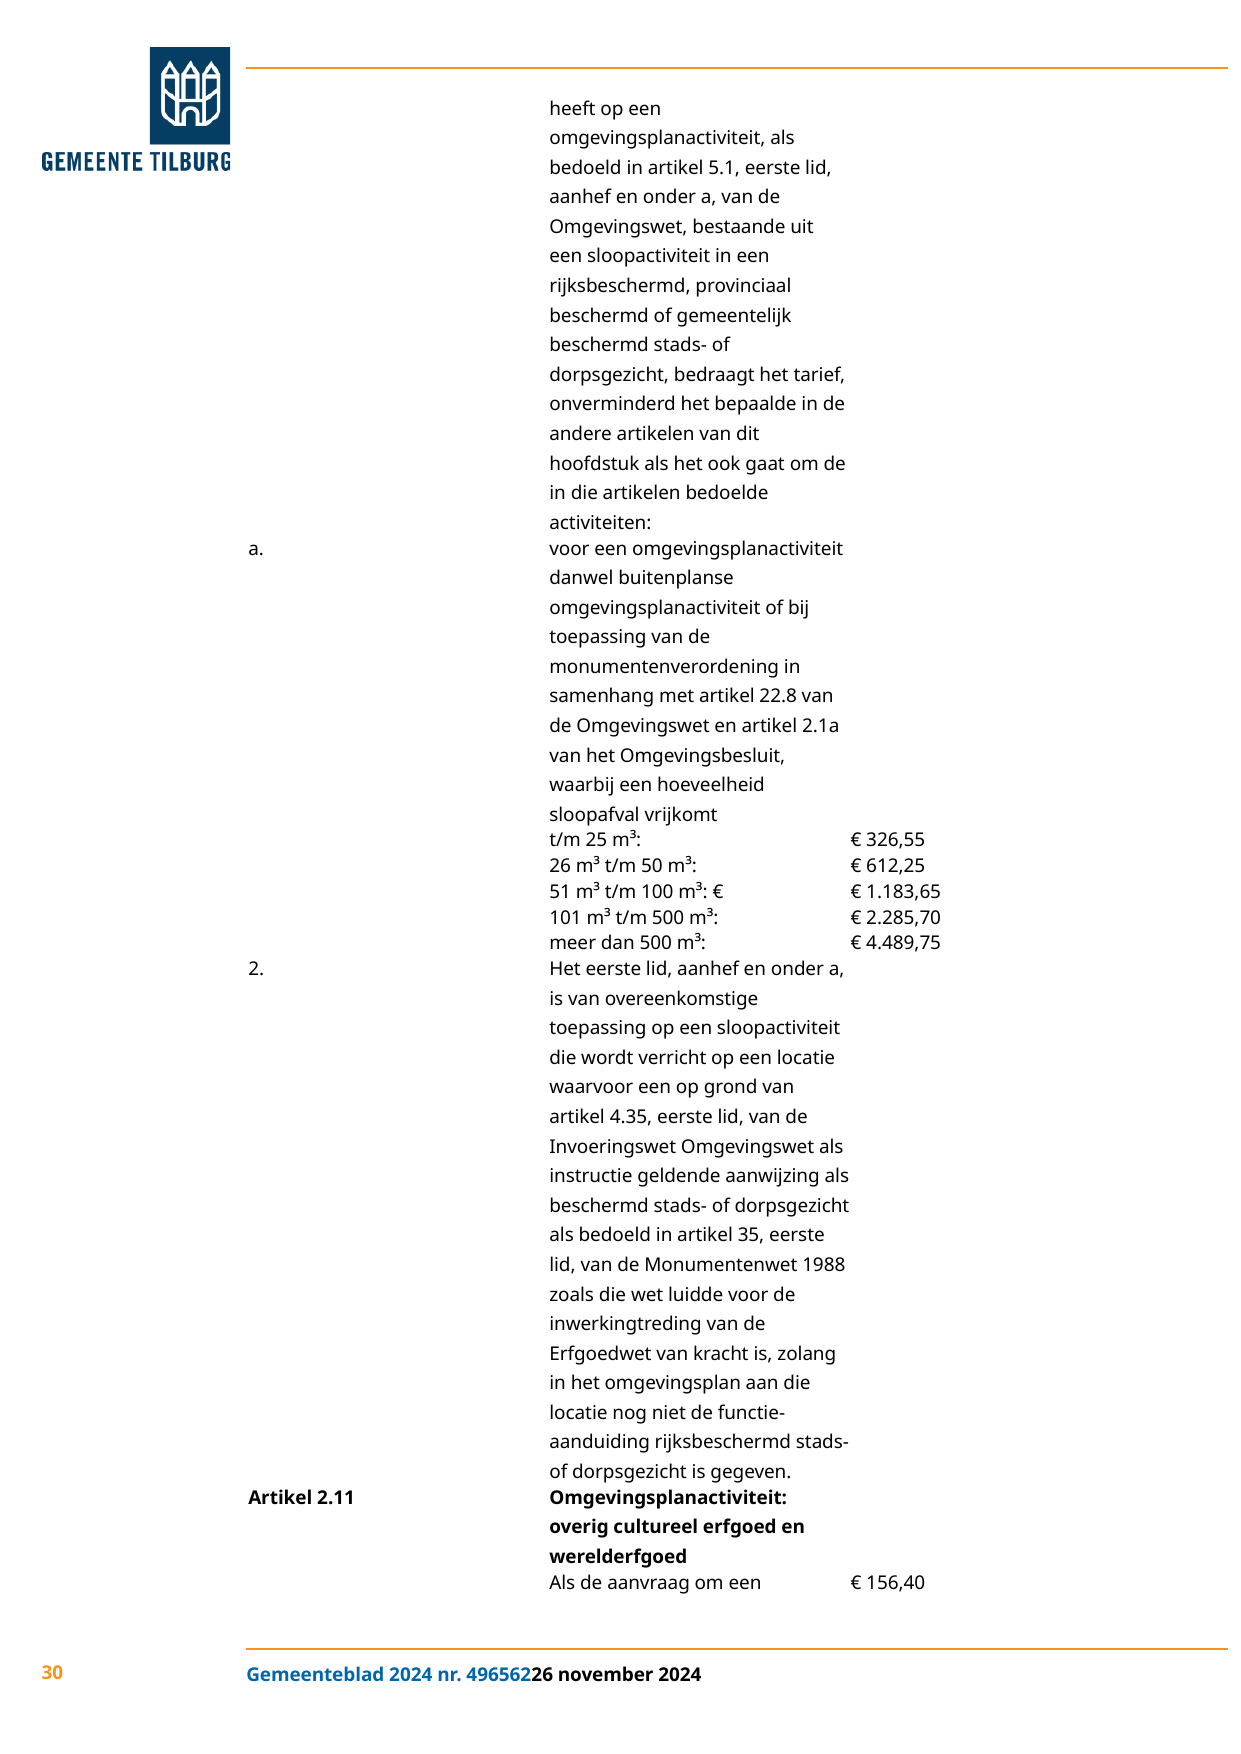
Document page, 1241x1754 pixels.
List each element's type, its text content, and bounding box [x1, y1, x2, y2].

table_cell [248, 827, 549, 852]
table_cell meer dan 500 m³: [549, 930, 850, 955]
table_cell Als de aanvraag om een [549, 1569, 850, 1594]
table_cell [850, 535, 1152, 827]
table_cell [850, 95, 1152, 535]
table_cell voor een omgevingsplanactiviteit danwel buitenplanse omgevingsplanactiviteit of bij toepassing van de monumentenverordening in samenhang met artikel 22.8 van de Omgevingswet en artikel 2.1a van het Omgevingsbesluit, waarbij een hoeveelheid sloopafval vrijkomt [549, 535, 850, 827]
table_cell Artikel 2.11 [248, 1484, 549, 1569]
table_cell 26 m³ t/m 50 m³: [549, 853, 850, 878]
table_cell 2. [248, 955, 549, 1484]
table_cell Het eerste lid, aanhef en onder a, is van overeenkomstige toepassing op een sloopactiviteit die wordt verricht op een locatie waarvoor een op grond van artikel 4.35, eerste lid, van de Invoeringswet Omgevingswet als instructie geldende aanwijzing als beschermd stads- of dorpsgezicht als bedoeld in artikel 35, eerste lid, van de Monumentenwet 1988 zoals die wet luidde voor de inwerkingtreding van de Erfgoedwet van kracht is, zolang in het omgevingsplan aan die locatie nog niet de functie-aanduiding rijksbeschermd stads- of dorpsgezicht is gegeven. [549, 955, 850, 1484]
table_cell [248, 904, 549, 929]
table_cell € 1.183,65 [850, 878, 1152, 904]
table_cell € 4.489,75 [850, 930, 1152, 955]
table_cell [248, 95, 549, 535]
table_cell [850, 955, 1152, 1484]
table_cell [248, 853, 549, 878]
table_cell heeft op een omgevingsplanactiviteit, als bedoeld in artikel 5.1, eerste lid, aanhef en onder a, van de Omgevingswet, bestaande uit een sloopactiviteit in een rijksbeschermd, provinciaal beschermd of gemeentelijk beschermd stads- of dorpsgezicht, bedraagt het tarief, onverminderd het bepaalde in de andere artikelen van dit hoofdstuk als het ook gaat om de in die artikelen bedoelde activiteiten: [549, 95, 850, 535]
table_cell € 612,25 [850, 853, 1152, 878]
table_cell Omgevingsplanactiviteit: overig cultureel erfgoed en werelderfgoed [549, 1484, 850, 1569]
table_cell [248, 930, 549, 955]
table_cell [248, 1569, 549, 1594]
table_cell € 326,55 [850, 827, 1152, 852]
table_cell 51 m³ t/m 100 m³: € [549, 878, 850, 904]
table_cell € 2.285,70 [850, 904, 1152, 929]
picture [41, 47, 231, 172]
table_cell a. [248, 535, 549, 827]
table_cell t/m 25 m³: [549, 827, 850, 852]
table_cell € 156,40 [850, 1569, 1152, 1594]
table_cell 101 m³ t/m 500 m³: [549, 904, 850, 929]
table_cell [850, 1484, 1152, 1569]
table_cell [248, 878, 549, 904]
